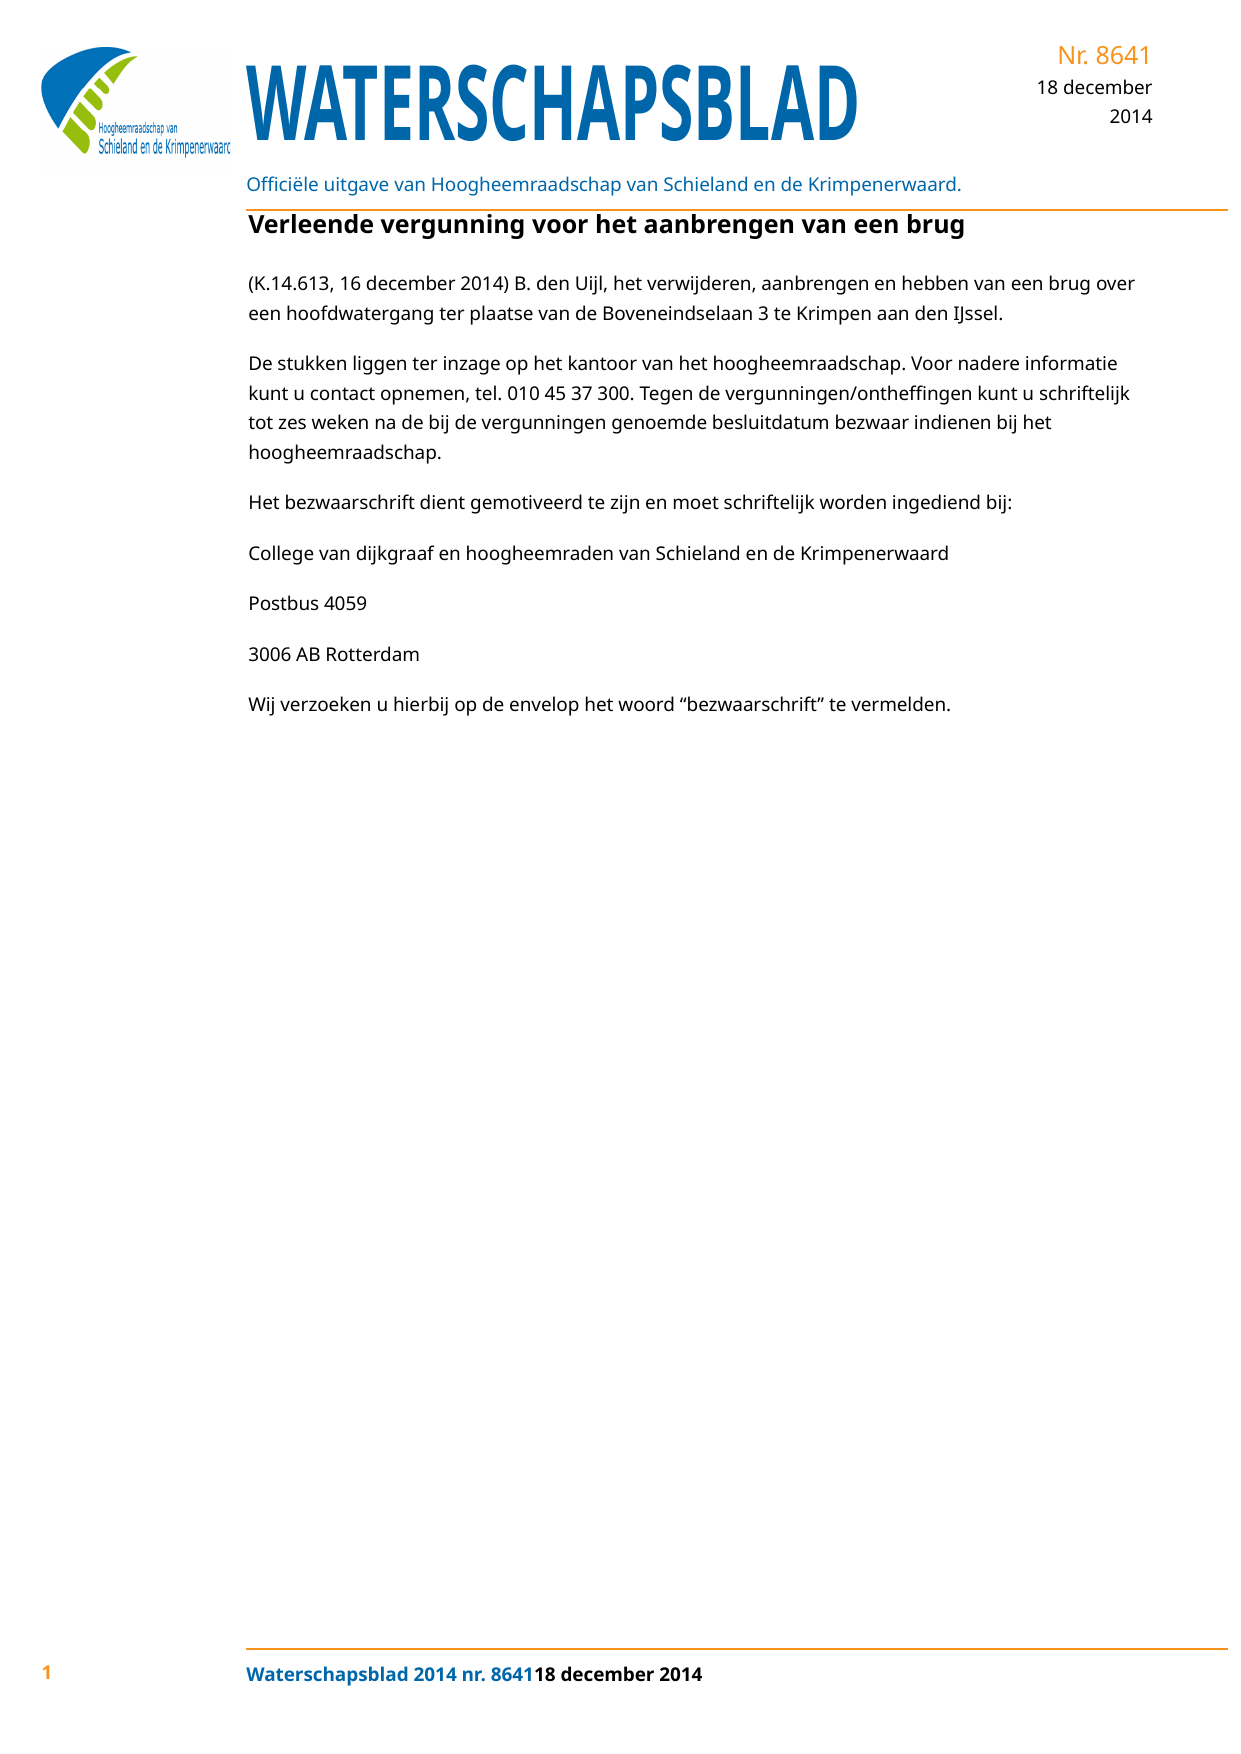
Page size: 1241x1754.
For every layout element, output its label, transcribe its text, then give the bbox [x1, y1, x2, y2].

text De stukken liggen ter inzage op het kantoor van het hoogheemraadschap. Voor nadere informatie kunt u contact opnemen, tel. 010 45 37 300. Tegen de vergunningen/ontheffingen kunt u schriftelijk tot zes weken na de bij de vergunningen genoemde besluitdatum bezwaar indienen bij het hoogheemraadschap. [248, 350, 1152, 465]
text Verleende vergunning voor het aanbrengen van een brug [248, 211, 1152, 241]
text 3006 AB Rotterdam [248, 641, 1152, 666]
text Het bezwaarschrift dient gemotiveerd te zijn en moet schriftelijk worden ingediend bij: [248, 489, 1152, 515]
text Wij verzoeken u hierbij op de envelop het woord “bezwaarschrift” te vermelden. [248, 691, 1152, 717]
text (K.14.613, 16 december 2014) B. den Uijl, het verwijderen, aanbrengen en hebben van een brug over een hoofdwatergang ter plaatse van de Boveneindselaan 3 te Krimpen aan den IJssel. [248, 270, 1152, 326]
text Postbus 4059 [248, 590, 1152, 616]
text College van dijkgraaf en hoogheemraden van Schieland en de Krimpenerwaard [248, 540, 1152, 566]
picture [41, 47, 231, 172]
